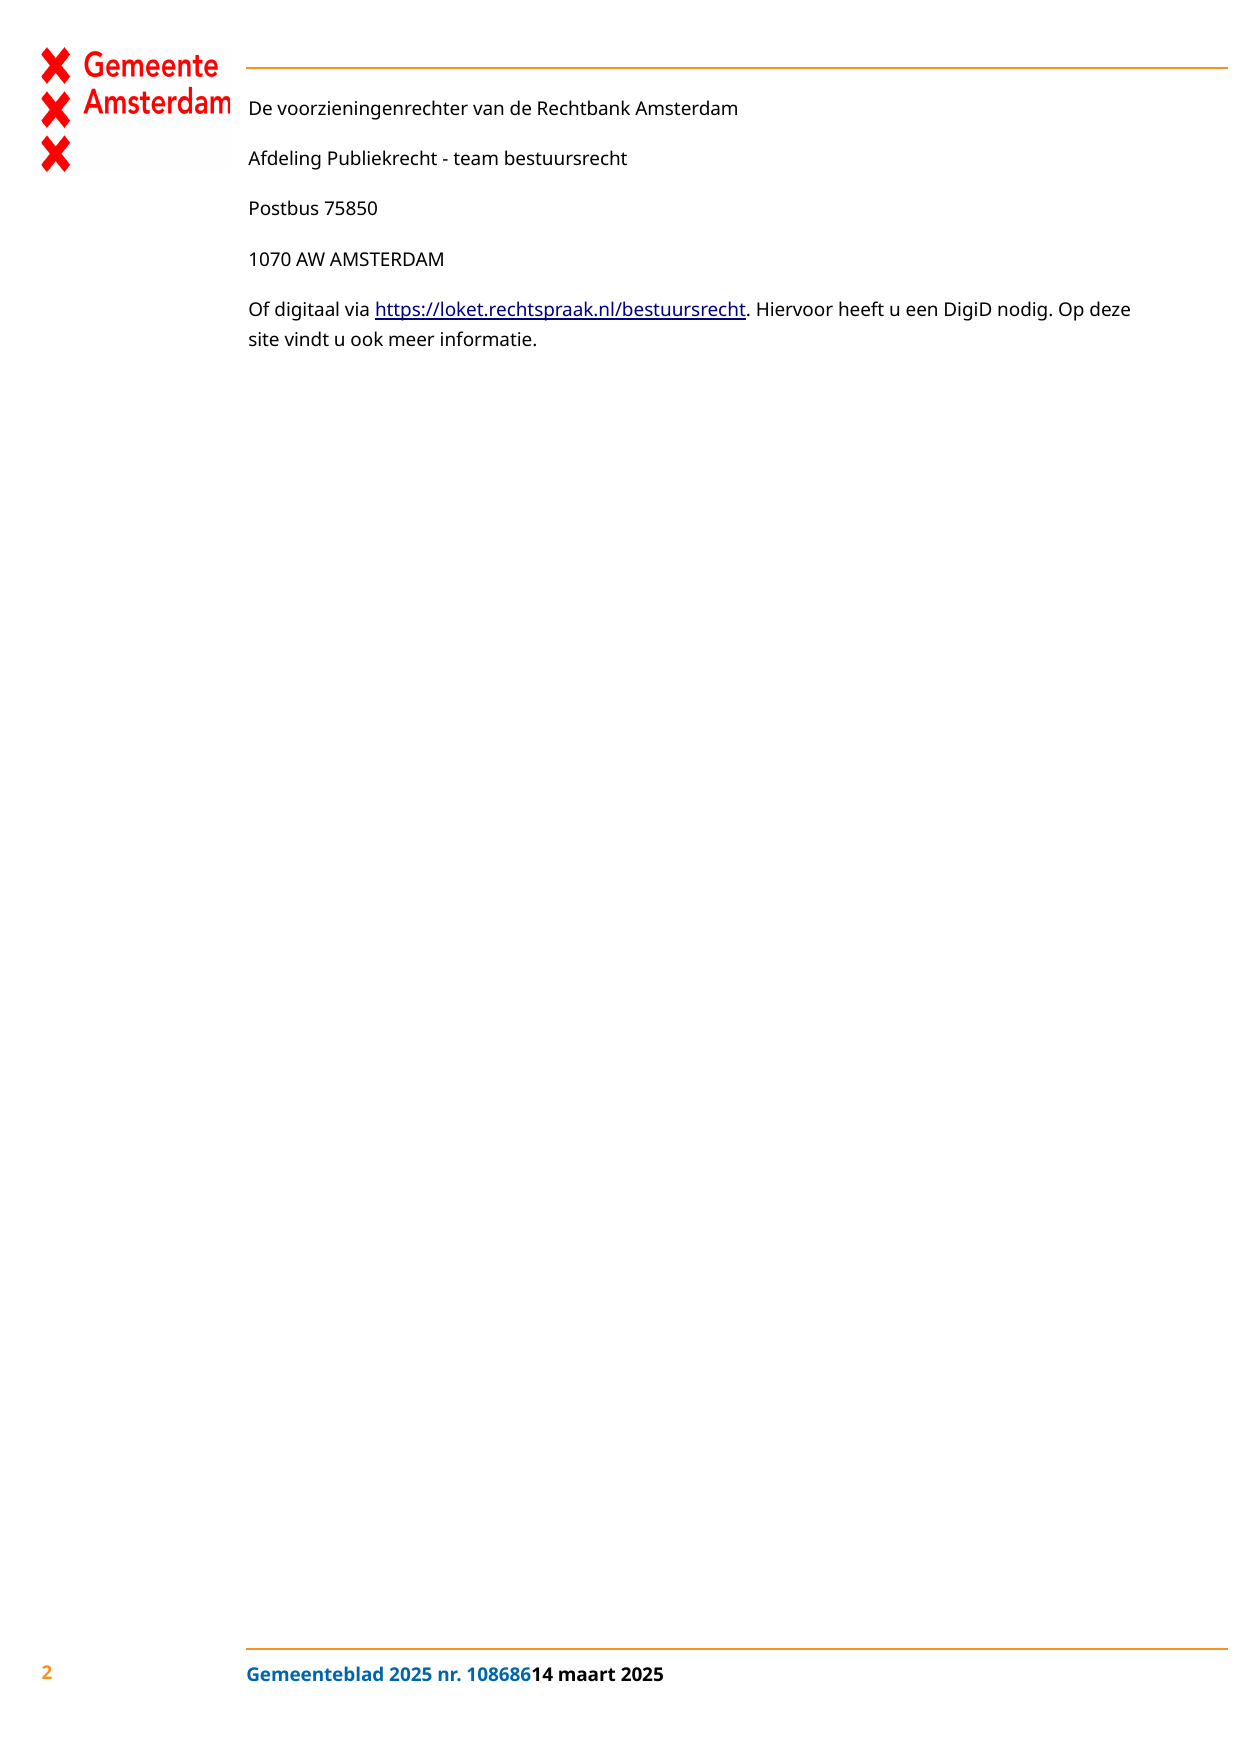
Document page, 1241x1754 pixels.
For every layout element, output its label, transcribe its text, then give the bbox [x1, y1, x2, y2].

text Postbus 75850 [248, 196, 1152, 221]
text 1070 AW AMSTERDAM [248, 246, 1152, 272]
text Of digitaal via https://loket.rechtspraak.nl/bestuursrecht. Hiervoor heeft u een DigiD nodig. Op deze site vindt u ook meer informatie. [248, 296, 1152, 352]
text Afdeling Publiekrecht - team bestuursrecht [248, 145, 1152, 171]
picture [41, 47, 231, 172]
text De voorzieningenrechter van de Rechtbank Amsterdam [248, 95, 1152, 121]
